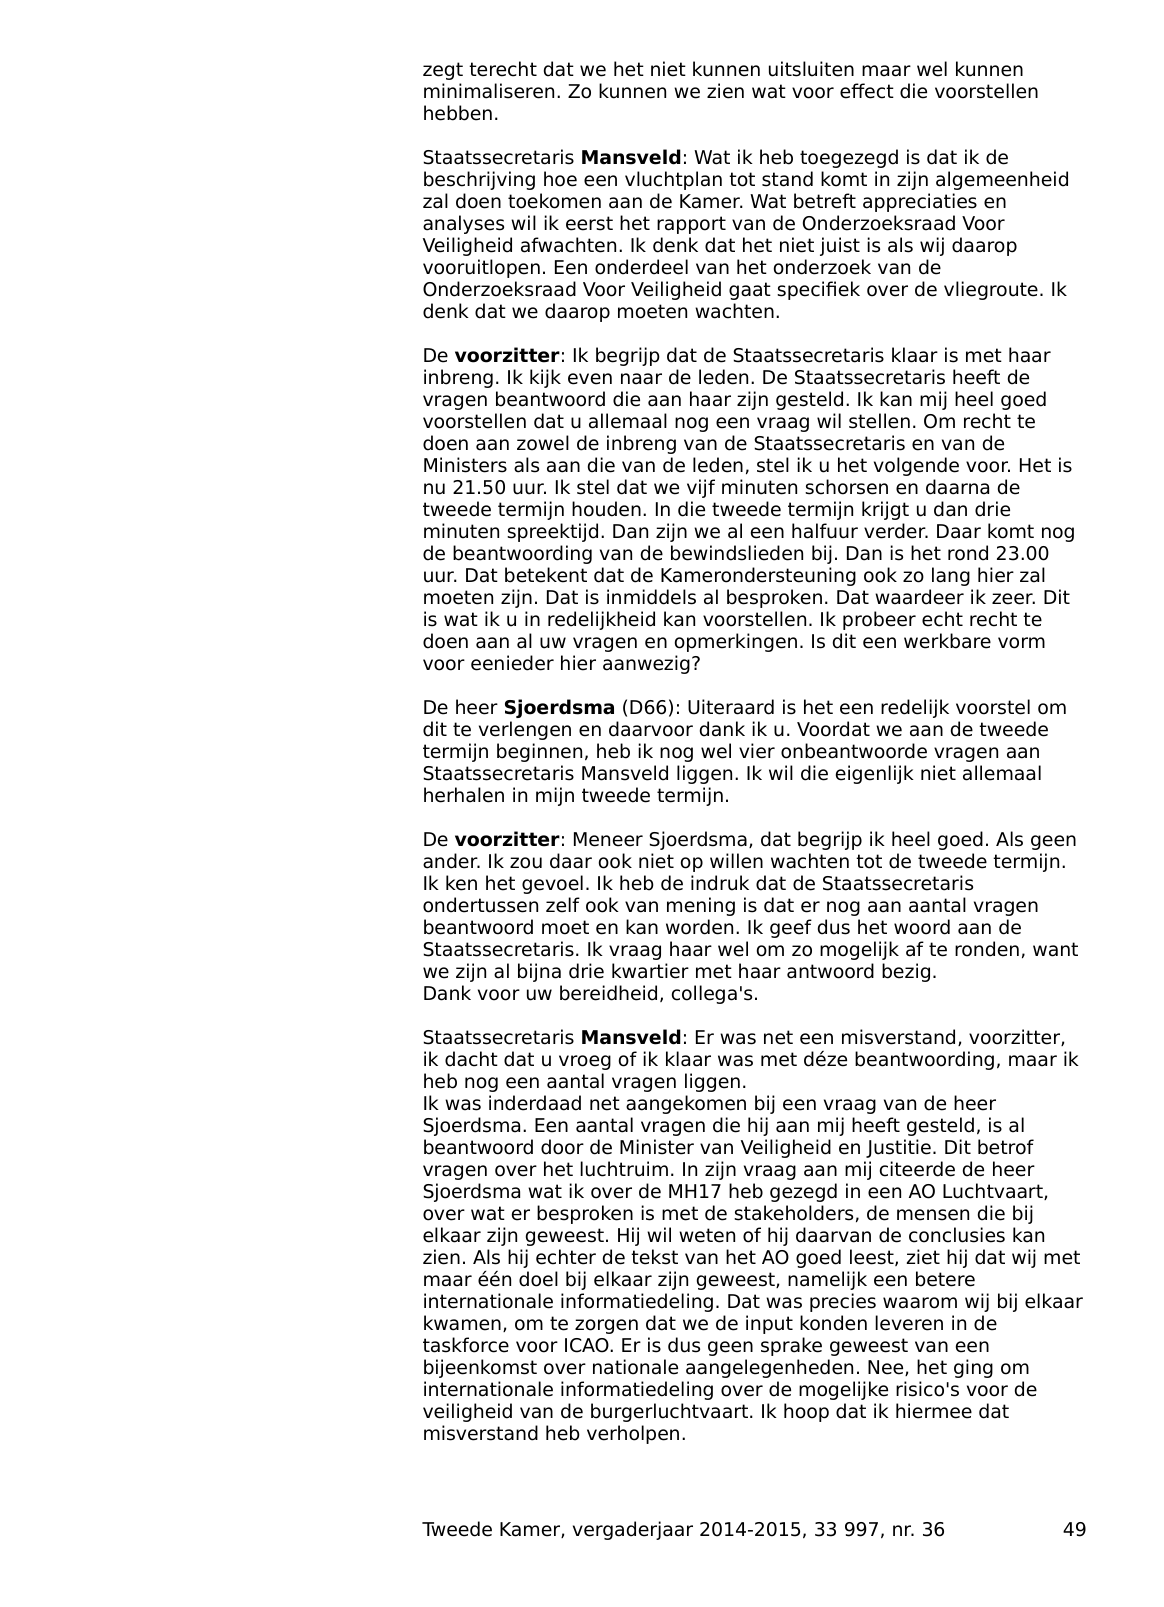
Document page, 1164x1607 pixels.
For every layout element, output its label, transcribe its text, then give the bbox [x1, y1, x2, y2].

text De heer Sjoerdsma (D66): Uiteraard is het een redelijk voorstel om dit te verlengen en daarvoor dank ik u. Voordat we aan de tweede termijn beginnen, heb ik nog wel vier onbeantwoorde vragen aan Staatssecretaris Mansveld liggen. Ik wil die eigenlijk niet allemaal herhalen in mijn tweede termijn. [422, 697, 1087, 807]
text De voorzitter: Meneer Sjoerdsma, dat begrijp ik heel goed. Als geen ander. Ik zou daar ook niet op willen wachten tot de tweede termijn. Ik ken het gevoel. Ik heb de indruk dat de Staatssecretaris ondertussen zelf ook van mening is dat er nog aan aantal vragen beantwoord moet en kan worden. Ik geef dus het woord aan de Staatssecretaris. Ik vraag haar wel om zo mogelijk af te ronden, want we zijn al bijna drie kwartier met haar antwoord bezig. [422, 829, 1087, 983]
text De voorzitter: Ik begrijp dat de Staatssecretaris klaar is met haar inbreng. Ik kijk even naar de leden. De Staatssecretaris heeft de vragen beantwoord die aan haar zijn gesteld. Ik kan mij heel goed voorstellen dat u allemaal nog een vraag wil stellen. Om recht te doen aan zowel de inbreng van de Staatssecretaris en van de Ministers als aan die van de leden, stel ik u het volgende voor. Het is nu 21.50 uur. Ik stel dat we vijf minuten schorsen en daarna de tweede termijn houden. In die tweede termijn krijgt u dan drie minuten spreektijd. Dan zijn we al een halfuur verder. Daar komt nog de beantwoording van de bewindslieden bij. Dan is het rond 23.00 uur. Dat betekent dat de Kamerondersteuning ook zo lang hier zal moeten zijn. Dat is inmiddels al besproken. Dat waardeer ik zeer. Dit is wat ik u in redelijkheid kan voorstellen. Ik probeer echt recht te doen aan al uw vragen en opmerkingen. Is dit een werkbare vorm voor eenieder hier aanwezig? [422, 345, 1087, 675]
text Staatssecretaris Mansveld: Wat ik heb toegezegd is dat ik de beschrijving hoe een vluchtplan tot stand komt in zijn algemeenheid zal doen toekomen aan de Kamer. Wat betreft appreciaties en analyses wil ik eerst het rapport van de Onderzoeksraad Voor Veiligheid afwachten. Ik denk dat het niet juist is als wij daarop vooruitlopen. Een onderdeel van het onderzoek van de Onderzoeksraad Voor Veiligheid gaat specifiek over de vliegroute. Ik denk dat we daarop moeten wachten. [422, 147, 1087, 323]
text Dank voor uw bereidheid, collega's. [422, 983, 1087, 1005]
text Ik was inderdaad net aangekomen bij een vraag van de heer Sjoerdsma. Een aantal vragen die hij aan mij heeft gesteld, is al beantwoord door de Minister van Veiligheid en Justitie. Dit betrof vragen over het luchtruim. In zijn vraag aan mij citeerde de heer Sjoerdsma wat ik over de MH17 heb gezegd in een AO Luchtvaart, over wat er besproken is met de stakeholders, de mensen die bij elkaar zijn geweest. Hij wil weten of hij daarvan de conclusies kan zien. Als hij echter de tekst van het AO goed leest, ziet hij dat wij met maar één doel bij elkaar zijn geweest, namelijk een betere internationale informatiedeling. Dat was precies waarom wij bij elkaar kwamen, om te zorgen dat we de input konden leveren in de taskforce voor ICAO. Er is dus geen sprake geweest van een bijeenkomst over nationale aangelegenheden. Nee, het ging om internationale informatiedeling over de mogelijke risico's voor de veiligheid van de burgerluchtvaart. Ik hoop dat ik hiermee dat misverstand heb verholpen. [422, 1093, 1087, 1445]
text Staatssecretaris Mansveld: Er was net een misverstand, voorzitter, ik dacht dat u vroeg of ik klaar was met déze beantwoording, maar ik heb nog een aantal vragen liggen. [422, 1027, 1087, 1093]
text zegt terecht dat we het niet kunnen uitsluiten maar wel kunnen minimaliseren. Zo kunnen we zien wat voor effect die voorstellen hebben. [422, 59, 1087, 125]
